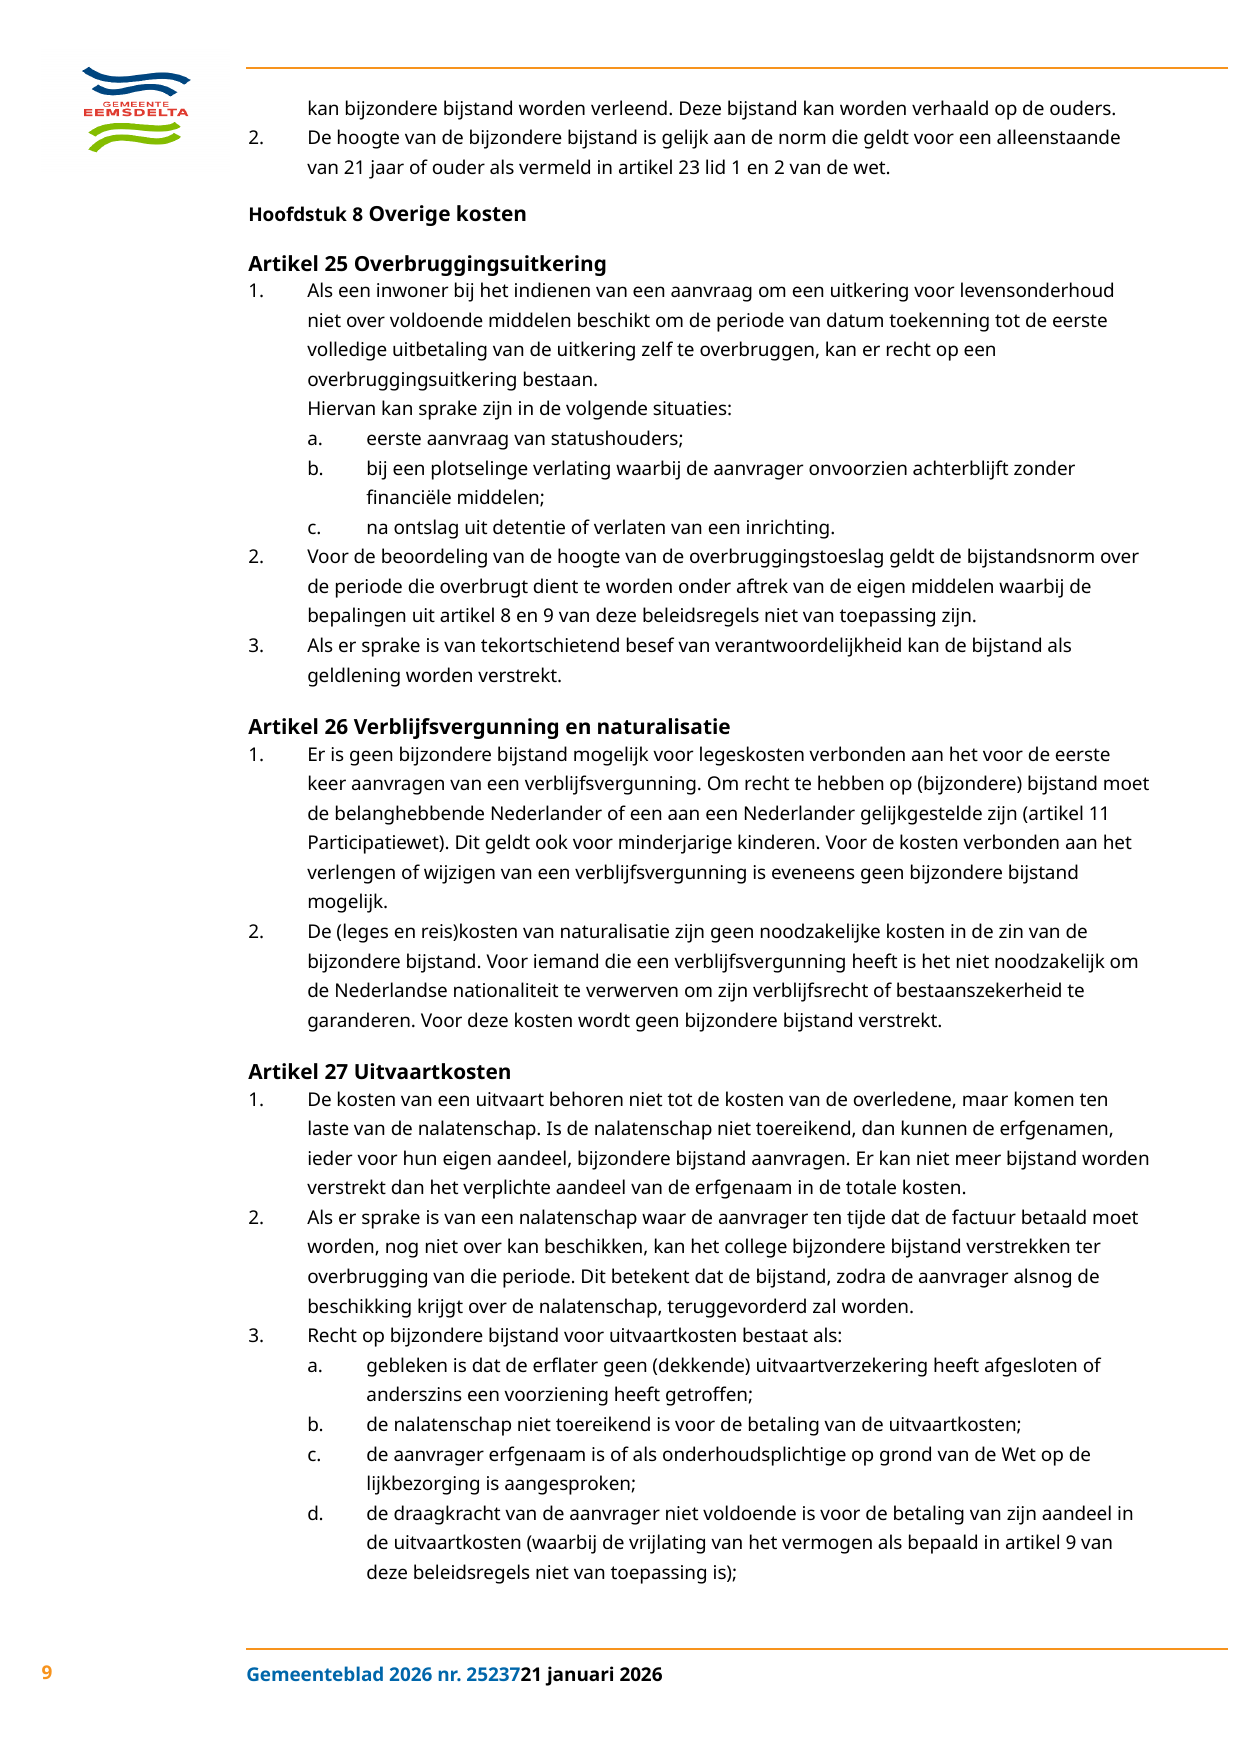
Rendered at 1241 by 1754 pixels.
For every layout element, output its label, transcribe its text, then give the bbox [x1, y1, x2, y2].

text Hoofdstuk 8 Overige kosten [248, 199, 1152, 228]
list gebleken is dat de erflater geen (dekkende) uitvaartverzekering heeft afgesloten of anderszins een voorziening heeft getroffen; [307, 1352, 1152, 1407]
text Artikel 26 Verblijfsvergunning en naturalisatie [248, 712, 1152, 741]
list na ontslag uit detentie of verlaten van een inrichting. [307, 514, 1152, 540]
list bij een plotselinge verlating waarbij de aanvrager onvoorzien achterblijft zonder financiële middelen; [307, 455, 1152, 510]
list De (leges en reis)kosten van naturalisatie zijn geen noodzakelijke kosten in de zin van de bijzondere bijstand. Voor iemand die een verblijfsvergunning heeft is het niet noodzakelijk om de Nederlandse nationaliteit te verwerven om zijn verblijfsrecht of bestaanszekerheid te garanderen. Voor deze kosten wordt geen bijzondere bijstand verstrekt. [248, 918, 1152, 1033]
list Hiervan kan sprake zijn in de volgende situaties: [248, 396, 1152, 421]
list De hoogte van de bijzondere bijstand is gelijk aan de norm die geldt voor een alleenstaande van 21 jaar of ouder als vermeld in artikel 23 lid 1 en 2 van de wet. [248, 124, 1152, 180]
list de draagkracht van de aanvrager niet voldoende is voor de betaling van zijn aandeel in de uitvaartkosten (waarbij de vrijlating van het vermogen als bepaald in artikel 9 van deze beleidsregels niet van toepassing is); [307, 1500, 1152, 1585]
list Als een inwoner bij het indienen van een aanvraag om een uitkering voor levensonderhoud niet over voldoende middelen beschikt om de periode van datum toekenning tot de eerste volledige uitbetaling van de uitkering zelf te overbruggen, kan er recht op een overbruggingsuitkering bestaan. [248, 277, 1152, 392]
list Als er sprake is van tekortschietend besef van verantwoordelijkheid kan de bijstand als geldlening worden verstrekt. [248, 632, 1152, 688]
picture [41, 47, 231, 172]
list de aanvrager erfgenaam is of als onderhoudsplichtige op grond van de Wet op de lijkbezorging is aangesproken; [307, 1441, 1152, 1496]
list eerste aanvraag van statushouders; [307, 425, 1152, 451]
list De kosten van een uitvaart behoren niet tot de kosten van de overledene, maar komen ten laste van de nalatenschap. Is de nalatenschap niet toereikend, dan kunnen de erfgenamen, ieder voor hun eigen aandeel, bijzondere bijstand aanvragen. Er kan niet meer bijstand worden verstrekt dan het verplichte aandeel van de erfgenaam in de totale kosten. [248, 1086, 1152, 1200]
list kan bijzondere bijstand worden verleend. Deze bijstand kan worden verhaald op de ouders. [248, 95, 1152, 121]
list Er is geen bijzondere bijstand mogelijk voor legeskosten verbonden aan het voor de eerste keer aanvragen van een verblijfsvergunning. Om recht te hebben op (bijzondere) bijstand moet de belanghebbende Nederlander of een aan een Nederlander gelijkgestelde zijn (artikel 11 Participatiewet). Dit geldt ook voor minderjarige kinderen. Voor de kosten verbonden aan het verlengen of wijzigen van een verblijfsvergunning is eveneens geen bijzondere bijstand mogelijk. [248, 741, 1152, 914]
list de nalatenschap niet toereikend is voor de betaling van de uitvaartkosten; [307, 1411, 1152, 1437]
list Voor de beoordeling van de hoogte van de overbruggingstoeslag geldt de bijstandsnorm over de periode die overbrugt dient te worden onder aftrek van de eigen middelen waarbij de bepalingen uit artikel 8 en 9 van deze beleidsregels niet van toepassing zijn. [248, 543, 1152, 628]
list Recht op bijzondere bijstand voor uitvaartkosten bestaat als: [248, 1322, 1152, 1348]
text Artikel 27 Uitvaartkosten [248, 1057, 1152, 1086]
list Als er sprake is van een nalatenschap waar de aanvrager ten tijde dat de factuur betaald moet worden, nog niet over kan beschikken, kan het college bijzondere bijstand verstrekken ter overbrugging van die periode. Dit betekent dat de bijstand, zodra de aanvrager alsnog de beschikking krijgt over de nalatenschap, teruggevorderd zal worden. [248, 1204, 1152, 1319]
text Artikel 25 Overbruggingsuitkering [248, 249, 1152, 277]
